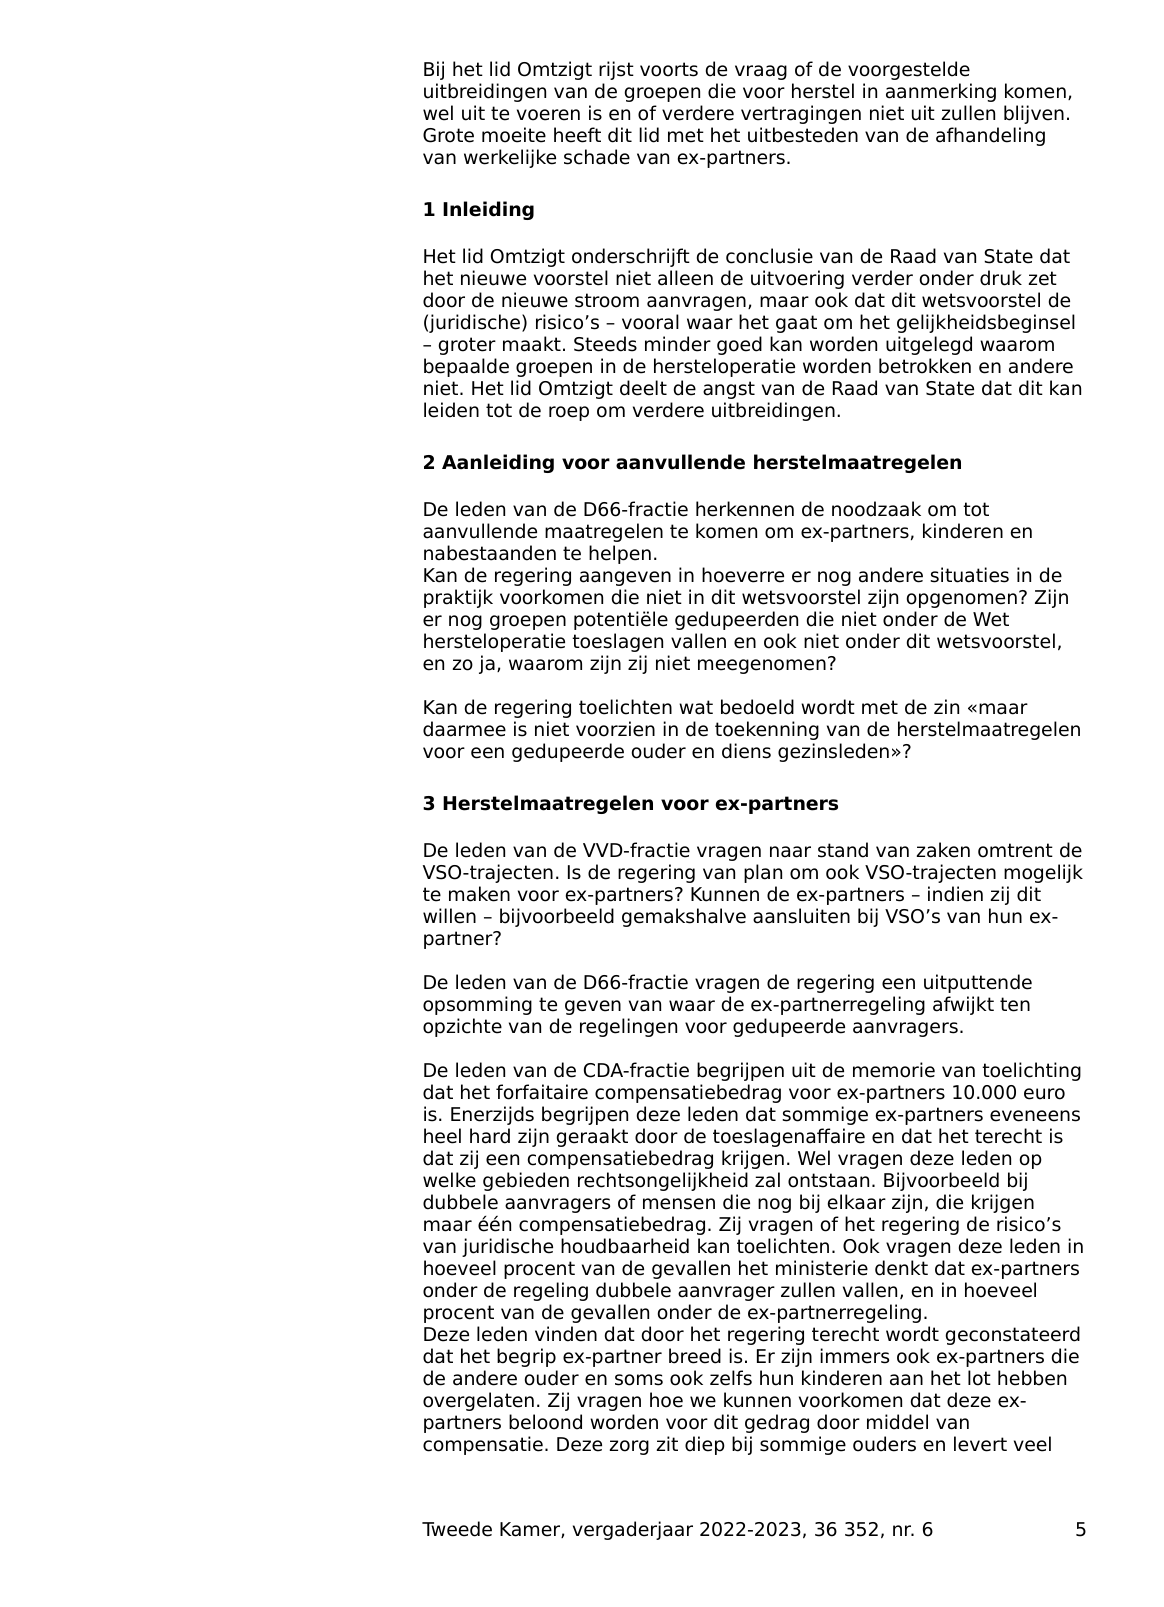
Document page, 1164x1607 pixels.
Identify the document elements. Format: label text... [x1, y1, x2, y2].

subtitle 3 Herstelmaatregelen voor ex-partners [422, 793, 1087, 815]
text Kan de regering aangeven in hoeverre er nog andere situaties in de praktijk voorkomen die niet in dit wetsvoorstel zijn opgenomen? Zijn er nog groepen potentiële gedupeerden die niet onder de Wet hersteloperatie toeslagen vallen en ook niet onder dit wetsvoorstel, en zo ja, waarom zijn zij niet meegenomen? [422, 565, 1087, 674]
text Bij het lid Omtzigt rijst voorts de vraag of de voorgestelde uitbreidingen van de groepen die voor herstel in aanmerking komen, wel uit te voeren is en of verdere vertragingen niet uit zullen blijven. Grote moeite heeft dit lid met het uitbesteden van de afhandeling van werkelijke schade van ex-partners. [422, 59, 1087, 169]
text Kan de regering toelichten wat bedoeld wordt met de zin «maar daarmee is niet voorzien in de toekenning van de herstelmaatregelen voor een gedupeerde ouder en diens gezinsleden»? [422, 697, 1087, 763]
text Deze leden vinden dat door het regering terecht wordt geconstateerd dat het begrip ex-partner breed is. Er zijn immers ook ex-partners die de andere ouder en soms ook zelfs hun kinderen aan het lot hebben overgelaten. Zij vragen hoe we kunnen voorkomen dat deze ex-partners beloond worden voor dit gedrag door middel van compensatie. Deze zorg zit diep bij sommige ouders en levert veel [422, 1324, 1087, 1456]
text Het lid Omtzigt onderschrijft de conclusie van de Raad van State dat het nieuwe voorstel niet alleen de uitvoering verder onder druk zet door de nieuwe stroom aanvragen, maar ook dat dit wetsvoorstel de (juridische) risico’s – vooral waar het gaat om het gelijkheidsbeginsel – groter maakt. Steeds minder goed kan worden uitgelegd waarom bepaalde groepen in de hersteloperatie worden betrokken en andere niet. Het lid Omtzigt deelt de angst van de Raad van State dat dit kan leiden tot de roep om verdere uitbreidingen. [422, 246, 1087, 422]
subtitle 2 Aanleiding voor aanvullende herstelmaatregelen [422, 452, 1087, 474]
subtitle 1 Inleiding [422, 199, 1087, 221]
text De leden van de CDA-fractie begrijpen uit de memorie van toelichting dat het forfaitaire compensatiebedrag voor ex-partners 10.000 euro is. Enerzijds begrijpen deze leden dat sommige ex-partners eveneens heel hard zijn geraakt door de toeslagenaffaire en dat het terecht is dat zij een compensatiebedrag krijgen. Wel vragen deze leden op welke gebieden rechtsongelijkheid zal ontstaan. Bijvoorbeeld bij dubbele aanvragers of mensen die nog bij elkaar zijn, die krijgen maar één compensatiebedrag. Zij vragen of het regering de risico’s van juridische houdbaarheid kan toelichten. Ook vragen deze leden in hoeveel procent van de gevallen het ministerie denkt dat ex-partners onder de regeling dubbele aanvrager zullen vallen, en in hoeveel procent van de gevallen onder de ex-partnerregeling. [422, 1060, 1087, 1324]
text De leden van de D66-fractie herkennen de noodzaak om tot aanvullende maatregelen te komen om ex-partners, kinderen en nabestaanden te helpen. [422, 499, 1087, 565]
text De leden van de VVD-fractie vragen naar stand van zaken omtrent de VSO-trajecten. Is de regering van plan om ook VSO-trajecten mogelijk te maken voor ex-partners? Kunnen de ex-partners – indien zij dit willen – bijvoorbeeld gemakshalve aansluiten bij VSO’s van hun ex-partner? [422, 840, 1087, 949]
text De leden van de D66-fractie vragen de regering een uitputtende opsomming te geven van waar de ex-partnerregeling afwijkt ten opzichte van de regelingen voor gedupeerde aanvragers. [422, 972, 1087, 1038]
